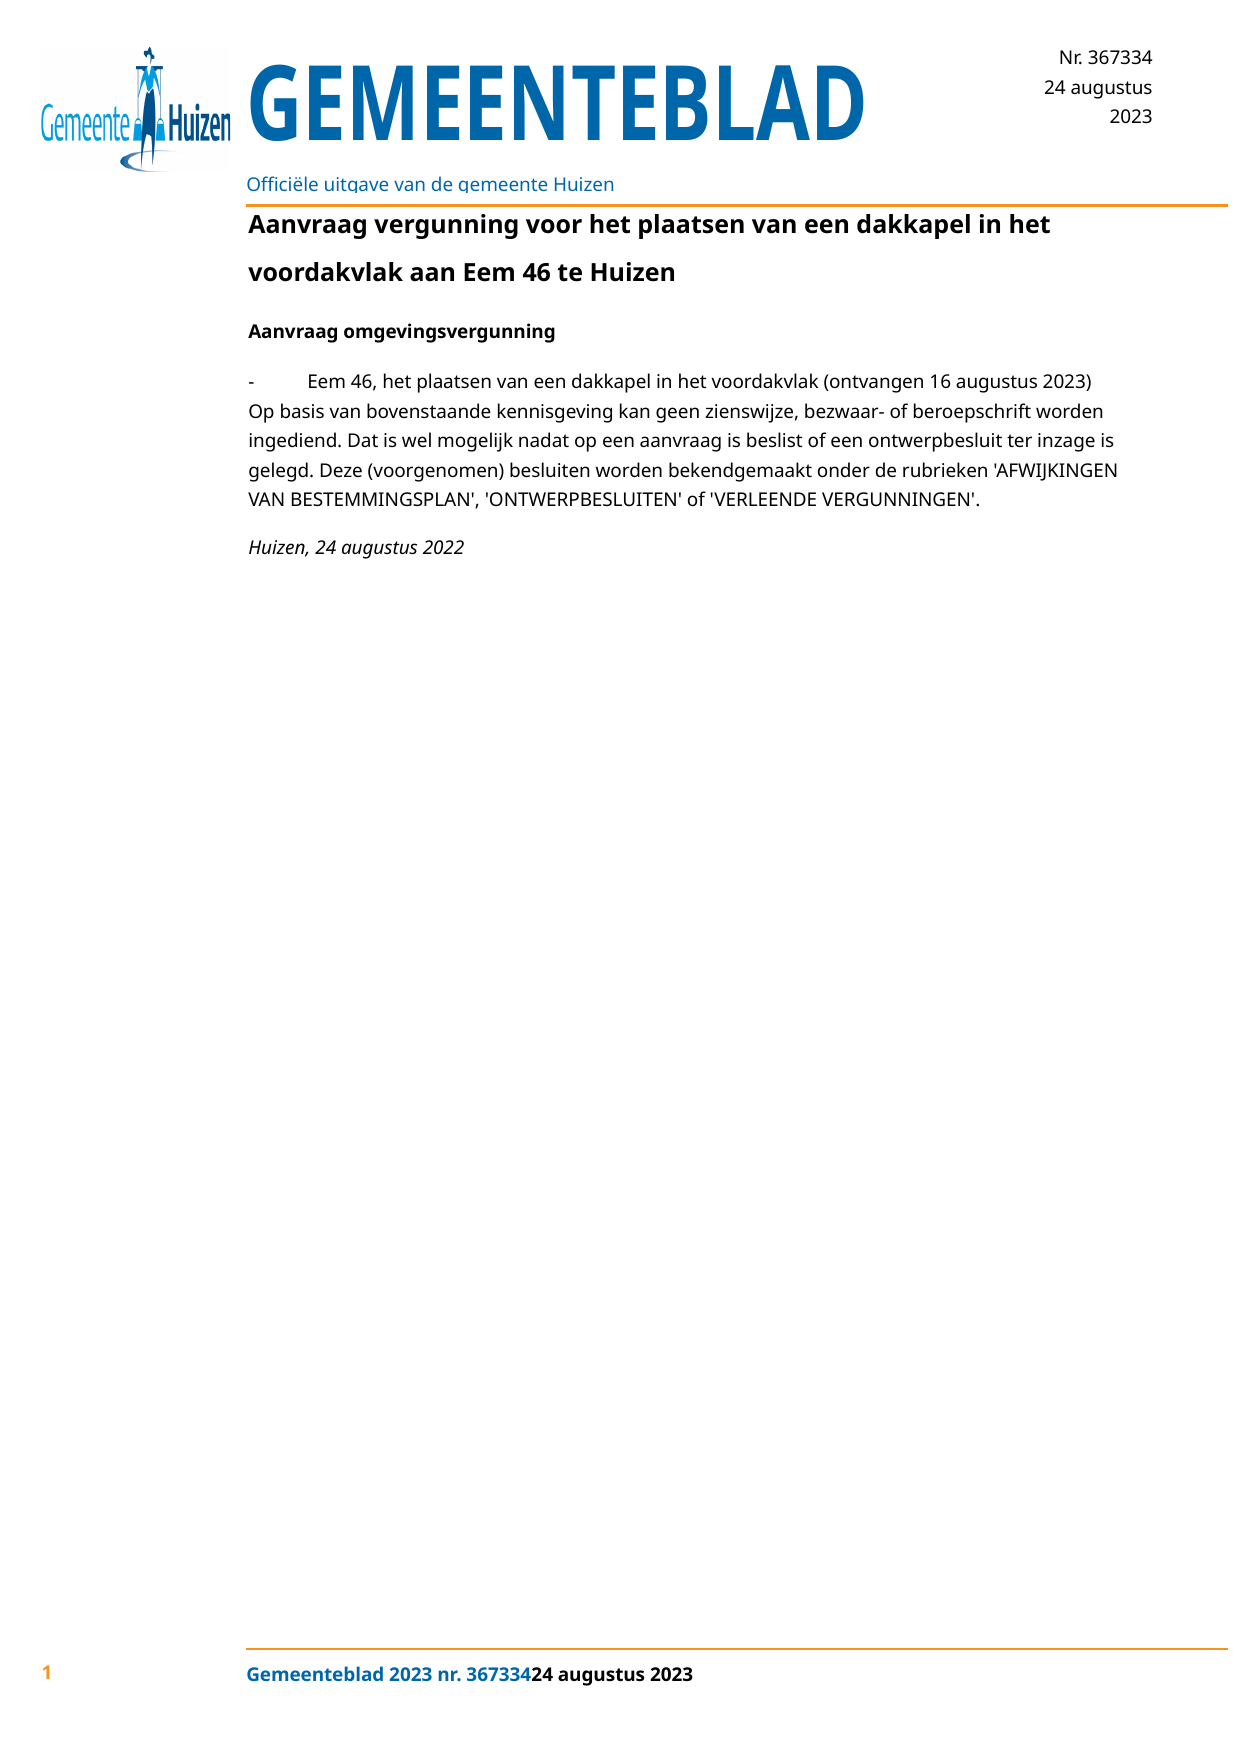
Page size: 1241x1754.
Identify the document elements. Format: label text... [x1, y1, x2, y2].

text Aanvraag omgevingsvergunning [248, 318, 1152, 344]
list Eem 46, het plaatsen van een dakkapel in het voordakvlak (ontvangen 16 augustus 2023) [248, 368, 1152, 394]
picture [41, 47, 231, 172]
text Huizen, 24 augustus 2022 [248, 534, 1152, 560]
text Aanvraag vergunning voor het plaatsen van een dakkapel in het voordakvlak aan Eem 46 te Huizen [248, 207, 1152, 288]
text Op basis van bovenstaande kennisgeving kan geen zienswijze, bezwaar- of beroepschrift worden ingediend. Dat is wel mogelijk nadat op een aanvraag is beslist of een ontwerpbesluit ter inzage is gelegd. Deze (voorgenomen) besluiten worden bekendgemaakt onder de rubrieken 'AFWIJKINGEN VAN BESTEMMINGSPLAN', 'ONTWERPBESLUITEN' of 'VERLEENDE VERGUNNINGEN'. [248, 398, 1152, 512]
